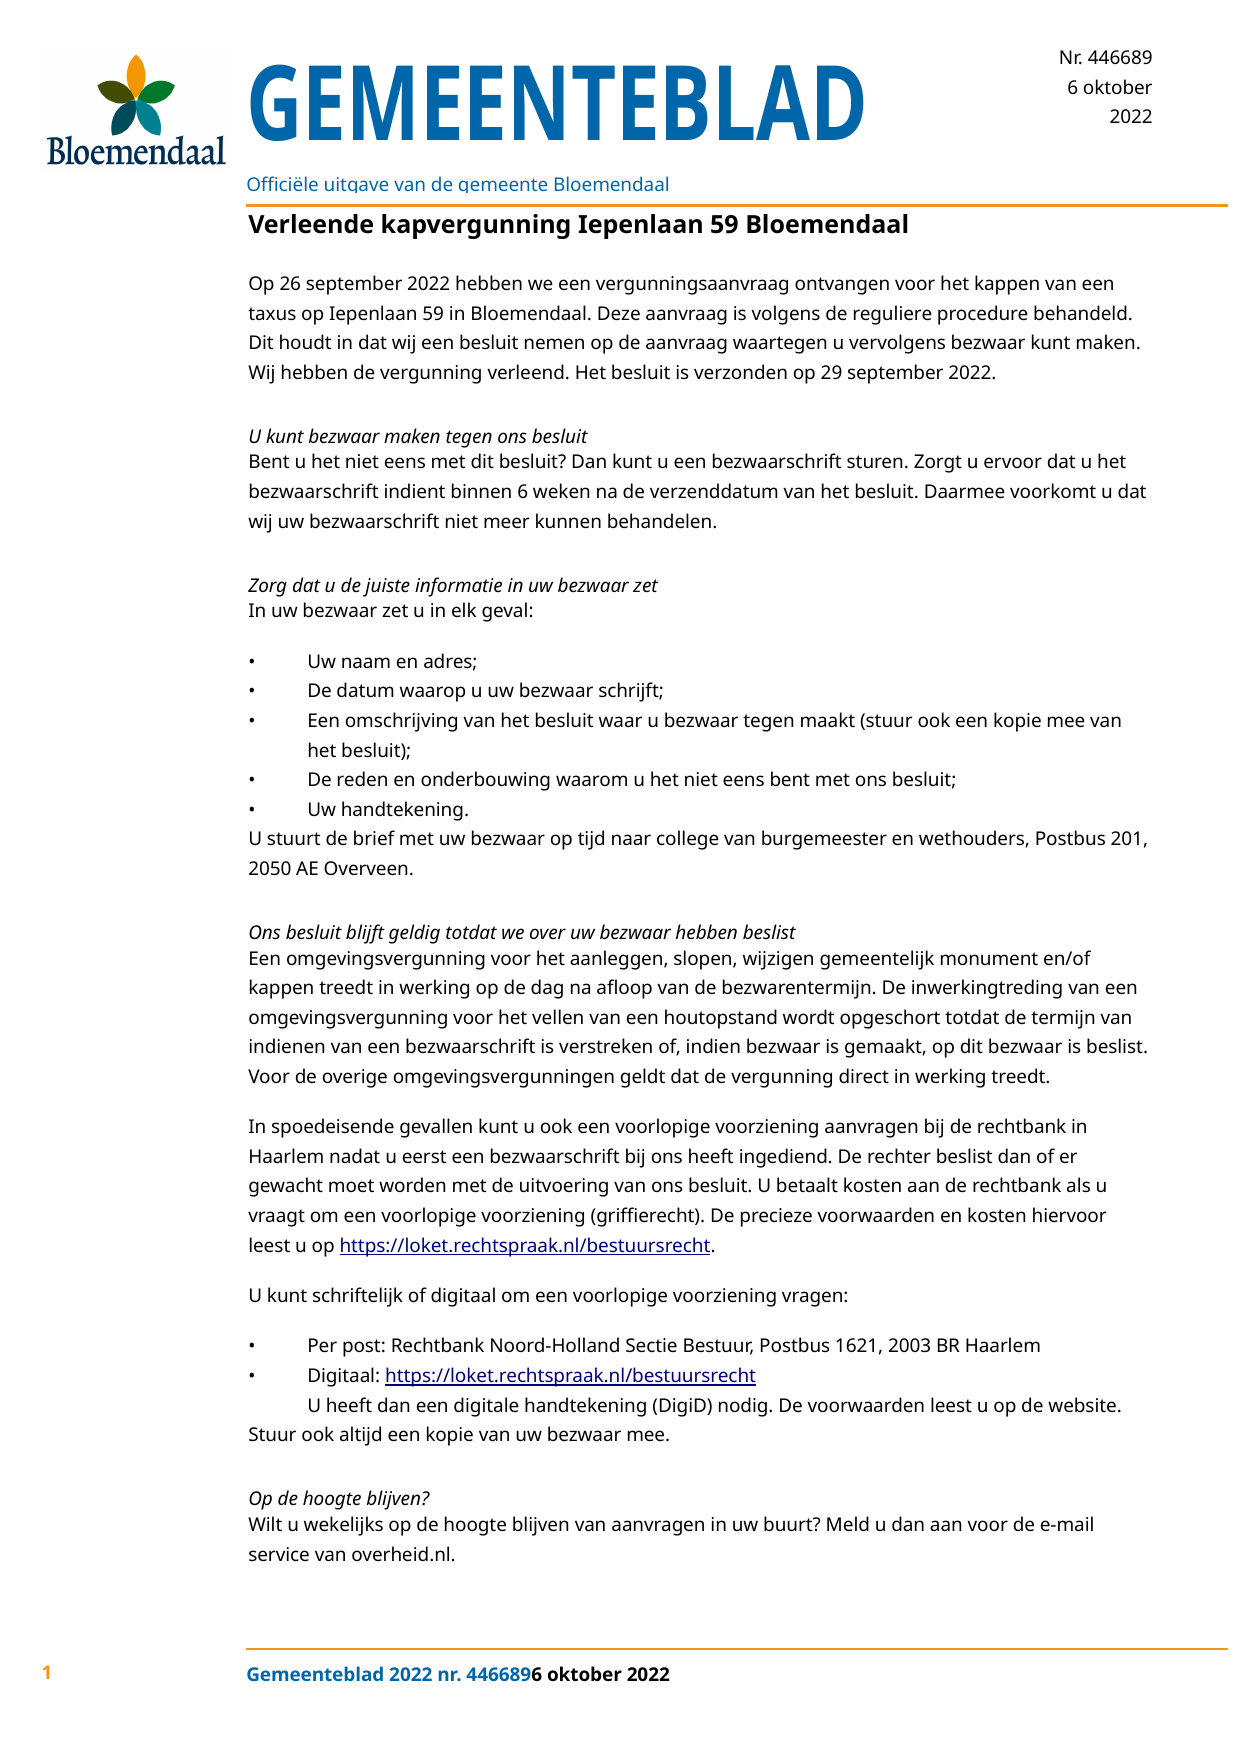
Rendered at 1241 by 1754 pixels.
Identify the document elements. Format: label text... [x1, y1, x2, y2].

list De reden en onderbouwing waarom u het niet eens bent met ons besluit; [248, 766, 1152, 792]
text In uw bezwaar zet u in elk geval: [248, 598, 1152, 623]
list Uw handtekening. [248, 796, 1152, 822]
text U kunt schriftelijk of digitaal om een voorlopige voorziening vragen: [248, 1282, 1152, 1308]
list Digitaal: https://loket.rechtspraak.nl/bestuursrecht [248, 1362, 1152, 1388]
text Ons besluit blijft geldig totdat we over uw bezwaar hebben beslist [248, 919, 1152, 945]
list Uw naam en adres; [248, 648, 1152, 674]
text Verleende kapvergunning Iepenlaan 59 Bloemendaal [248, 207, 1152, 241]
text Zorg dat u de juiste informatie in uw bezwaar zet [248, 572, 1152, 598]
text U kunt bezwaar maken tegen ons besluit [248, 423, 1152, 449]
text Op 26 september 2022 hebben we een vergunningsaanvraag ontvangen voor het kappen van een taxus op Iepenlaan 59 in Bloemendaal. Deze aanvraag is volgens de reguliere procedure behandeld. Dit houdt in dat wij een besluit nemen op de aanvraag waartegen u vervolgens bezwaar kunt maken. Wij hebben de vergunning verleend. Het besluit is verzonden op 29 september 2022. [248, 270, 1152, 385]
list Per post: Rechtbank Noord-Holland Sectie Bestuur, Postbus 1621, 2003 BR Haarlem [248, 1333, 1152, 1358]
list U heeft dan een digitale handtekening (DigiD) nodig. De voorwaarden leest u op de website. [248, 1392, 1152, 1418]
list Een omschrijving van het besluit waar u bezwaar tegen maakt (stuur ook een kopie mee van het besluit); [248, 707, 1152, 762]
text In spoedeisende gevallen kunt u ook een voorlopige voorziening aanvragen bij de rechtbank in Haarlem nadat u eerst een bezwaarschrift bij ons heeft ingediend. De rechter beslist dan of er gewacht moet worden met de uitvoering van ons besluit. U betaalt kosten aan de rechtbank als u vraagt om een voorlopige voorziening (griffierecht). De precieze voorwaarden en kosten hiervoor leest u op https://loket.rechtspraak.nl/bestuursrecht. [248, 1113, 1152, 1258]
text Bent u het niet eens met dit besluit? Dan kunt u een bezwaarschrift sturen. Zorgt u ervoor dat u het bezwaarschrift indient binnen 6 weken na de verzenddatum van het besluit. Daarmee voorkomt u dat wij uw bezwaarschrift niet meer kunnen behandelen. [248, 449, 1152, 534]
text Wilt u wekelijks op de hoogte blijven van aanvragen in uw buurt? Meld u dan aan voor de e-mail service van overheid.nl. [248, 1511, 1152, 1566]
text Een omgevingsvergunning voor het aanleggen, slopen, wijzigen gemeentelijk monument en/of kappen treedt in werking op de dag na afloop van de bezwarentermijn. De inwerkingtreding van een omgevingsvergunning voor het vellen van een houtopstand wordt opgeschort totdat de termijn van indienen van een bezwaarschrift is verstreken of, indien bezwaar is gemaakt, op dit bezwaar is beslist. Voor de overige omgevingsvergunningen geldt dat de vergunning direct in werking treedt. [248, 945, 1152, 1089]
picture [41, 47, 231, 172]
list De datum waarop u uw bezwaar schrijft; [248, 678, 1152, 703]
text U stuurt de brief met uw bezwaar op tijd naar college van burgemeester en wethouders, Postbus 201, 2050 AE Overveen. [248, 826, 1152, 881]
text Stuur ook altijd een kopie van uw bezwaar mee. [248, 1421, 1152, 1447]
text Op de hoogte blijven? [248, 1485, 1152, 1511]
